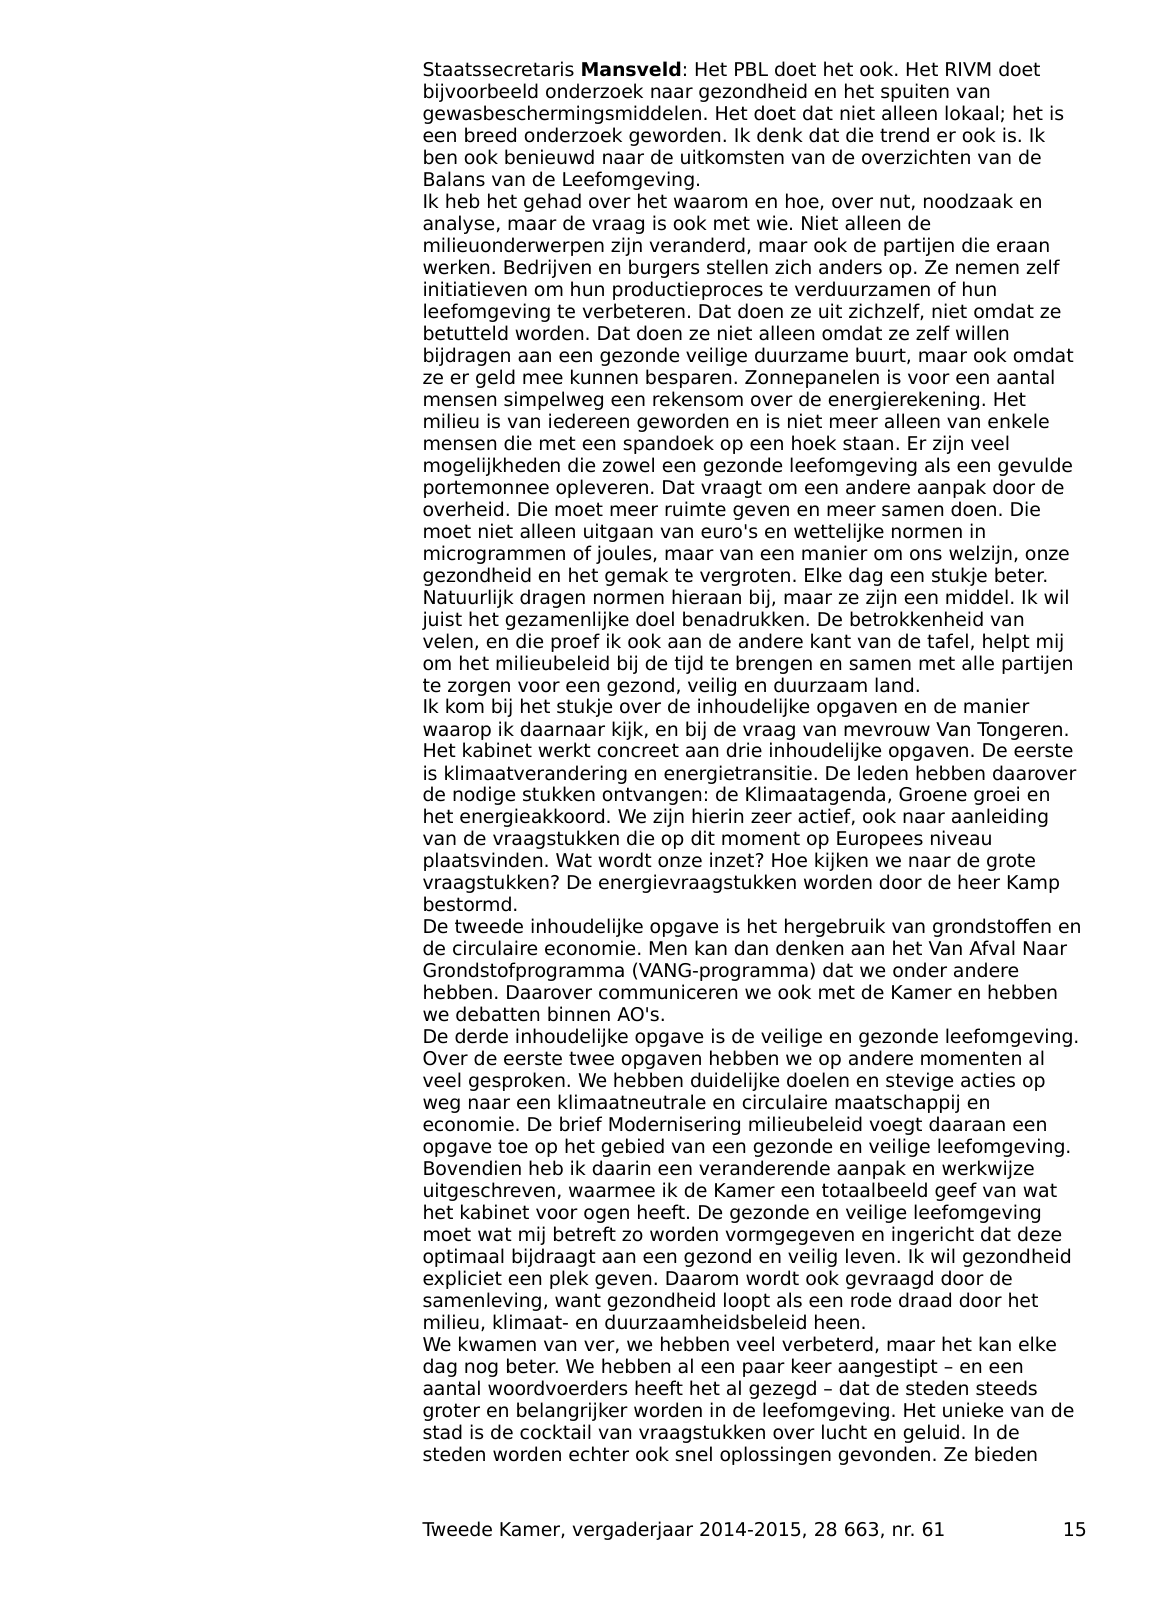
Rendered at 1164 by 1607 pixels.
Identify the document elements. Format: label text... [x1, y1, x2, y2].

text Ik kom bij het stukje over de inhoudelijke opgaven en de manier waarop ik daarnaar kijk, en bij de vraag van mevrouw Van Tongeren. Het kabinet werkt concreet aan drie inhoudelijke opgaven. De eerste is klimaatverandering en energietransitie. De leden hebben daarover de nodige stukken ontvangen: de Klimaatagenda, Groene groei en het energieakkoord. We zijn hierin zeer actief, ook naar aanleiding van de vraagstukken die op dit moment op Europees niveau plaatsvinden. Wat wordt onze inzet? Hoe kijken we naar de grote vraagstukken? De energievraagstukken worden door de heer Kamp bestormd. [422, 696, 1087, 916]
text De tweede inhoudelijke opgave is het hergebruik van grondstoffen en de circulaire economie. Men kan dan denken aan het Van Afval Naar Grondstofprogramma (VANG-programma) dat we onder andere hebben. Daarover communiceren we ook met de Kamer en hebben we debatten binnen AO's. [422, 916, 1087, 1026]
text We kwamen van ver, we hebben veel verbeterd, maar het kan elke dag nog beter. We hebben al een paar keer aangestipt – en een aantal woordvoerders heeft het al gezegd – dat de steden steeds groter en belangrijker worden in de leefomgeving. Het unieke van de stad is de cocktail van vraagstukken over lucht en geluid. In de steden worden echter ook snel oplossingen gevonden. Ze bieden [422, 1334, 1087, 1466]
text De derde inhoudelijke opgave is de veilige en gezonde leefomgeving. Over de eerste twee opgaven hebben we op andere momenten al veel gesproken. We hebben duidelijke doelen en stevige acties op weg naar een klimaatneutrale en circulaire maatschappij en economie. De brief Modernisering milieubeleid voegt daaraan een opgave toe op het gebied van een gezonde en veilige leefomgeving. Bovendien heb ik daarin een veranderende aanpak en werkwijze uitgeschreven, waarmee ik de Kamer een totaalbeeld geef van wat het kabinet voor ogen heeft. De gezonde en veilige leefomgeving moet wat mij betreft zo worden vormgegeven en ingericht dat deze optimaal bijdraagt aan een gezond en veilig leven. Ik wil gezondheid expliciet een plek geven. Daarom wordt ook gevraagd door de samenleving, want gezondheid loopt als een rode draad door het milieu, klimaat- en duurzaamheidsbeleid heen. [422, 1026, 1087, 1334]
text Ik heb het gehad over het waarom en hoe, over nut, noodzaak en analyse, maar de vraag is ook met wie. Niet alleen de milieuonderwerpen zijn veranderd, maar ook de partijen die eraan werken. Bedrijven en burgers stellen zich anders op. Ze nemen zelf initiatieven om hun productieproces te verduurzamen of hun leefomgeving te verbeteren. Dat doen ze uit zichzelf, niet omdat ze betutteld worden. Dat doen ze niet alleen omdat ze zelf willen bijdragen aan een gezonde veilige duurzame buurt, maar ook omdat ze er geld mee kunnen besparen. Zonnepanelen is voor een aantal mensen simpelweg een rekensom over de energierekening. Het milieu is van iedereen geworden en is niet meer alleen van enkele mensen die met een spandoek op een hoek staan. Er zijn veel mogelijkheden die zowel een gezonde leefomgeving als een gevulde portemonnee opleveren. Dat vraagt om een andere aanpak door de overheid. Die moet meer ruimte geven en meer samen doen. Die moet niet alleen uitgaan van euro's en wettelijke normen in microgrammen of joules, maar van een manier om ons welzijn, onze gezondheid en het gemak te vergroten. Elke dag een stukje beter. Natuurlijk dragen normen hieraan bij, maar ze zijn een middel. Ik wil juist het gezamenlijke doel benadrukken. De betrokkenheid van velen, en die proef ik ook aan de andere kant van de tafel, helpt mij om het milieubeleid bij de tijd te brengen en samen met alle partijen te zorgen voor een gezond, veilig en duurzaam land. [422, 191, 1087, 696]
text Staatssecretaris Mansveld: Het PBL doet het ook. Het RIVM doet bijvoorbeeld onderzoek naar gezondheid en het spuiten van gewasbeschermingsmiddelen. Het doet dat niet alleen lokaal; het is een breed onderzoek geworden. Ik denk dat die trend er ook is. Ik ben ook benieuwd naar de uitkomsten van de overzichten van de Balans van de Leefomgeving. [422, 59, 1087, 191]
